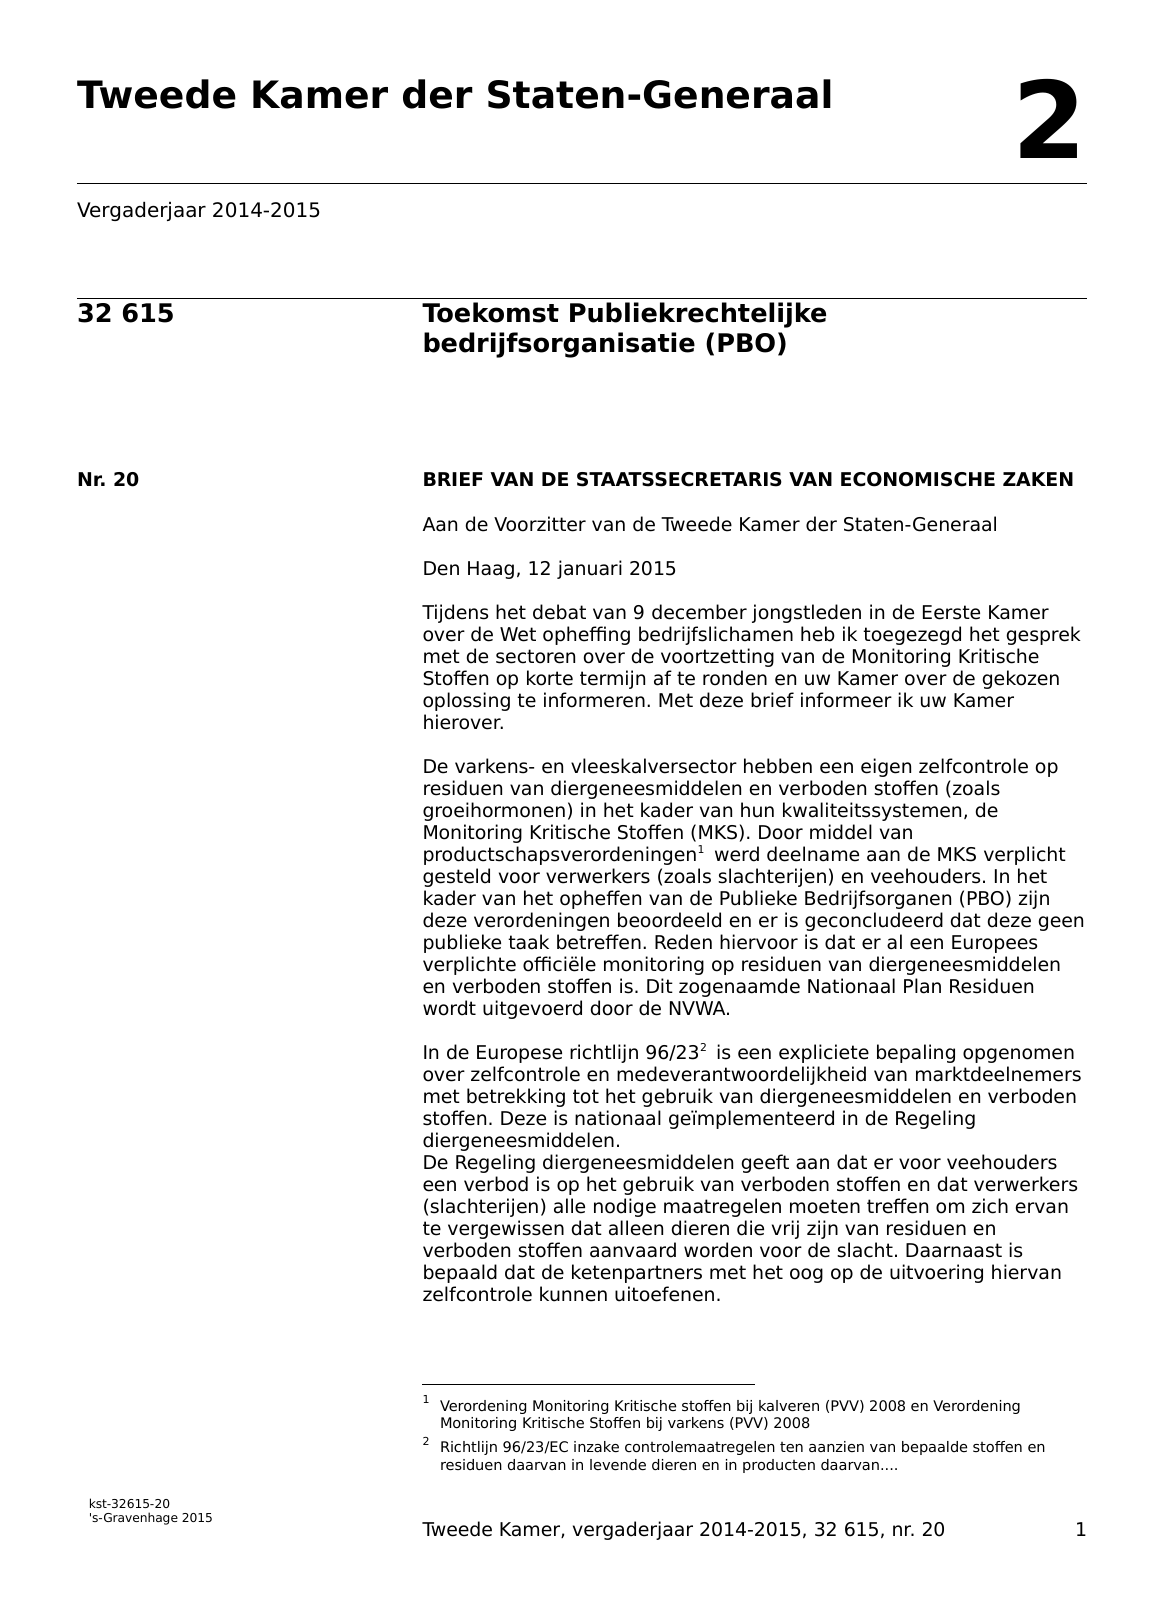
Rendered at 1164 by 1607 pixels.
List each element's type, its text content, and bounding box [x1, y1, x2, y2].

table_header 2 [886, 59, 1087, 183]
text Tijdens het debat van 9 december jongstleden in de Eerste Kamer over de Wet opheffing bedrijfslichamen heb ik toegezegd het gesprek met de sectoren over de voortzetting van de Monitoring Kritische Stoffen op korte termijn af te ronden en uw Kamer over de gekozen oplossing te informeren. Met deze brief informeer ik uw Kamer hierover. [422, 602, 1087, 734]
text Aan de Voorzitter van de Tweede Kamer der Staten-Generaal [422, 513, 1087, 536]
text Verordening Monitoring Kritische stoffen bij kalveren (PVV) 2008 en Verordening Monitoring Kritische Stoffen bij varkens (PVV) 2008 [422, 1393, 1087, 1432]
table_cell Vergaderjaar 2014-2015 [77, 184, 1087, 298]
text Den Haag, 12 januari 2015 [422, 558, 1087, 580]
subtitle 32 615 Toekomst Publiekrechtelijke bedrijfsorganisatie (PBO) [77, 299, 1087, 358]
text In de Europese richtlijn 96/23 is een expliciete bepaling opgenomen over zelfcontrole en medeverantwoordelijkheid van marktdeelnemers met betrekking tot het gebruik van diergeneesmiddelen en verboden stoffen. Deze is nationaal geïmplementeerd in de Regeling diergeneesmiddelen. [422, 1042, 1087, 1152]
text kst-32615-20 [88, 1497, 323, 1511]
table_header Tweede Kamer der Staten-Generaal [77, 59, 886, 183]
text Richtlijn 96/23/EC inzake controlemaatregelen ten aanzien van bepaalde stoffen en residuen daarvan in levende dieren en in producten daarvan.... [422, 1435, 1087, 1474]
subtitle Nr. 20 BRIEF VAN DE STAATSSECRETARIS VAN ECONOMISCHE ZAKEN [77, 469, 1087, 491]
text De Regeling diergeneesmiddelen geeft aan dat er voor veehouders een verbod is op het gebruik van verboden stoffen en dat verwerkers (slachterijen) alle nodige maatregelen moeten treffen om zich ervan te vergewissen dat alleen dieren die vrij zijn van residuen en verboden stoffen aanvaard worden voor de slacht. Daarnaast is bepaald dat de ketenpartners met het oog op de uitvoering hiervan zelfcontrole kunnen uitoefenen. [422, 1152, 1087, 1306]
text 's-Gravenhage 2015 [88, 1511, 323, 1525]
text De varkens- en vleeskalversector hebben een eigen zelfcontrole op residuen van diergeneesmiddelen en verboden stoffen (zoals groeihormonen) in het kader van hun kwaliteitssystemen, de Monitoring Kritische Stoffen (MKS). Door middel van productschapsverordeningen werd deelname aan de MKS verplicht gesteld voor verwerkers (zoals slachterijen) en veehouders. In het kader van het opheffen van de Publieke Bedrijfsorganen (PBO) zijn deze verordeningen beoordeeld en er is geconcludeerd dat deze geen publieke taak betreffen. Reden hiervoor is dat er al een Europees verplichte officiële monitoring op residuen van diergeneesmiddelen en verboden stoffen is. Dit zogenaamde Nationaal Plan Residuen wordt uitgevoerd door de NVWA. [422, 756, 1087, 1020]
